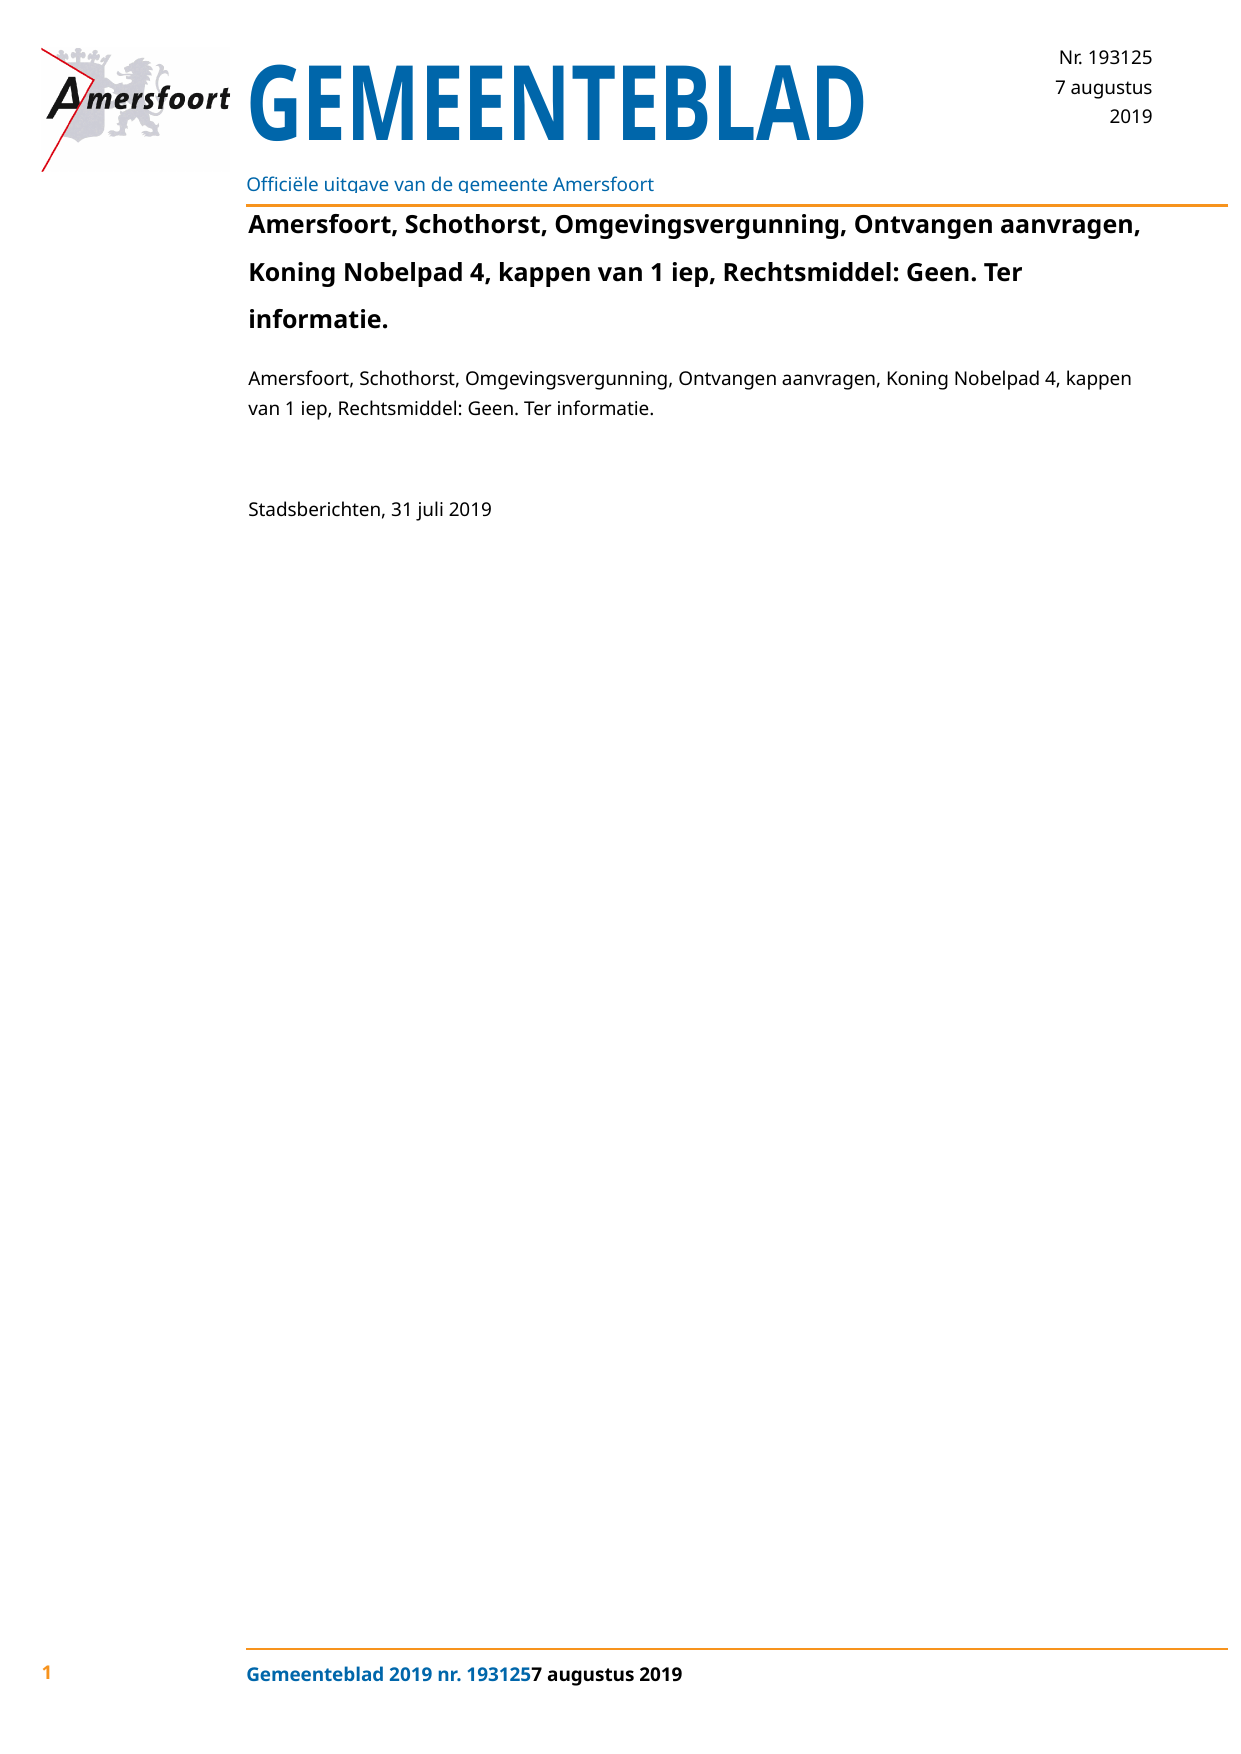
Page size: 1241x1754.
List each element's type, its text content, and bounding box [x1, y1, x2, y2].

picture [41, 47, 231, 172]
text Amersfoort, Schothorst, Omgevingsvergunning, Ontvangen aanvragen, Koning Nobelpad 4, kappen van 1 iep, Rechtsmiddel: Geen. Ter informatie. [248, 366, 1152, 421]
text Stadsberichten, 31 juli 2019 [248, 496, 1152, 522]
text Amersfoort, Schothorst, Omgevingsvergunning, Ontvangen aanvragen, Koning Nobelpad 4, kappen van 1 iep, Rechtsmiddel: Geen. Ter informatie. [248, 207, 1152, 336]
